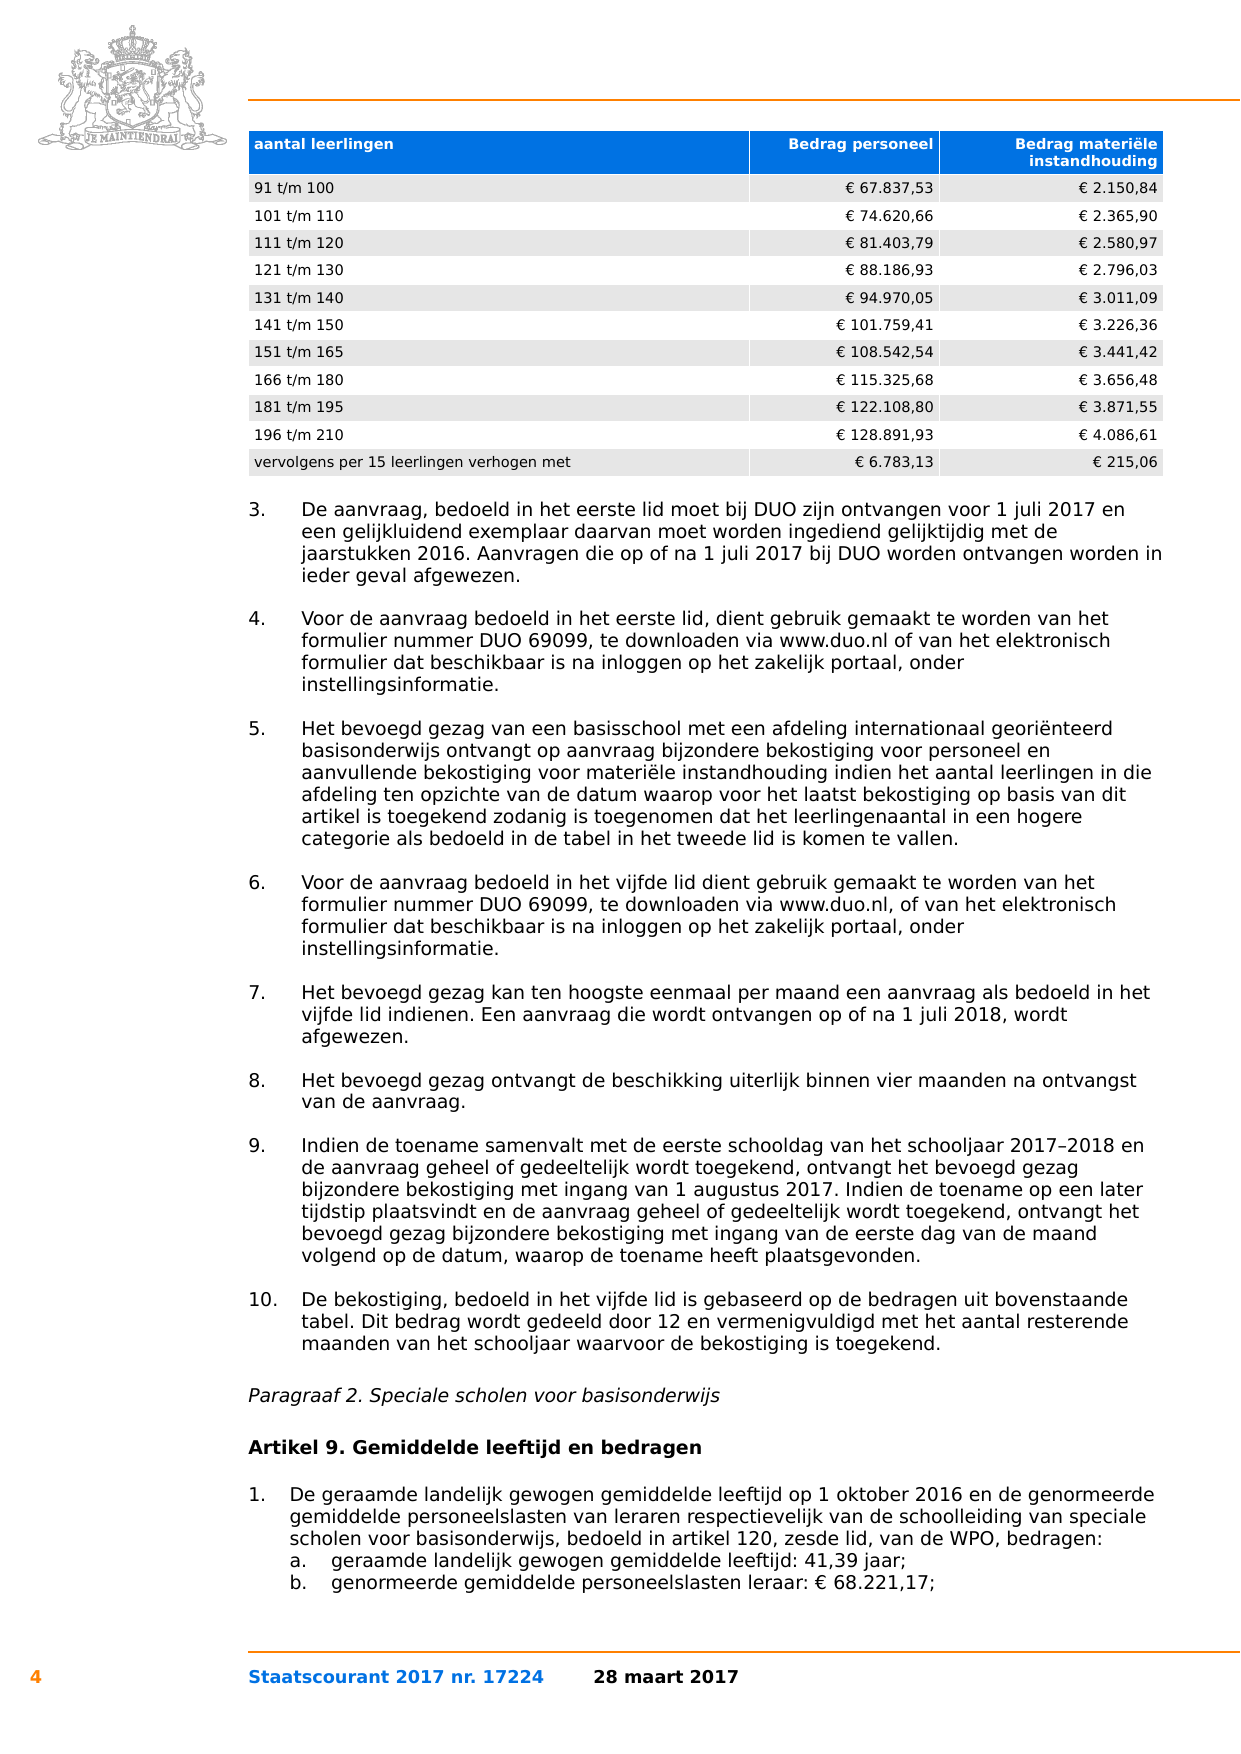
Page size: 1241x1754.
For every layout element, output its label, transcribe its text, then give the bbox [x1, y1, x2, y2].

table_cell € 122.108,80 [750, 395, 939, 421]
table_cell 91 t/m 100 [249, 175, 749, 202]
table_header Bedrag materiële instandhouding [940, 131, 1163, 174]
table_header aantal leerlingen [249, 131, 749, 174]
text 6. Voor de aanvraag bedoeld in het vijfde lid dient gebruik gemaakt te worden van het formulier nummer DUO 69099, te downloaden via www.duo.nl, of van het elektronisch formulier dat beschikbaar is na inloggen op het zakelijk portaal, onder instellingsinformatie. [248, 872, 1163, 960]
table_cell € 67.837,53 [750, 175, 939, 202]
table_header Bedrag personeel [750, 131, 939, 174]
table_cell € 2.365,90 [940, 203, 1163, 229]
table_cell vervolgens per 15 leerlingen verhogen met [249, 449, 749, 476]
text 1. De geraamde landelijk gewogen gemiddelde leeftijd op 1 oktober 2016 en de genormeerde gemiddelde personeelslasten van leraren respectievelijk van de schoolleiding van speciale scholen voor basisonderwijs, bedoeld in artikel 120, zesde lid, van de WPO, bedragen: [248, 1484, 1163, 1550]
table_cell € 3.011,09 [940, 285, 1163, 311]
table_cell 181 t/m 195 [249, 395, 749, 421]
table_cell € 3.441,42 [940, 340, 1163, 366]
table_cell € 3.656,48 [940, 367, 1163, 393]
text 8. Het bevoegd gezag ontvangt de beschikking uiterlijk binnen vier maanden na ontvangst van de aanvraag. [248, 1069, 1163, 1113]
subtitle Paragraaf 2. Speciale scholen voor basisonderwijs [248, 1385, 1163, 1407]
table_cell 121 t/m 130 [249, 258, 749, 284]
table_cell € 215,06 [940, 449, 1163, 476]
text 9. Indien de toename samenvalt met de eerste schooldag van het schooljaar 2017–2018 en de aanvraag geheel of gedeeltelijk wordt toegekend, ontvangt het bevoegd gezag bijzondere bekostiging met ingang van 1 augustus 2017. Indien de toename op een later tijdstip plaatsvindt en de aanvraag geheel of gedeeltelijk wordt toegekend, ontvangt het bevoegd gezag bijzondere bekostiging met ingang van de eerste dag van de maand volgend op de datum, waarop de toename heeft plaatsgevonden. [248, 1135, 1163, 1267]
text 7. Het bevoegd gezag kan ten hoogste eenmaal per maand een aanvraag als bedoeld in het vijfde lid indienen. Een aanvraag die wordt ontvangen op of na 1 juli 2018, wordt afgewezen. [248, 982, 1163, 1048]
text 10. De bekostiging, bedoeld in het vijfde lid is gebaseerd op de bedragen uit bovenstaande tabel. Dit bedrag wordt gedeeld door 12 en vermenigvuldigd met het aantal resterende maanden van het schooljaar waarvoor de bekostiging is toegekend. [248, 1289, 1163, 1355]
table_cell 196 t/m 210 [249, 422, 749, 448]
text 3. De aanvraag, bedoeld in het eerste lid moet bij DUO zijn ontvangen voor 1 juli 2017 en een gelijkluidend exemplaar daarvan moet worden ingediend gelijktijdig met de jaarstukken 2016. Aanvragen die op of na 1 juli 2017 bij DUO worden ontvangen worden in ieder geval afgewezen. [248, 498, 1163, 586]
table_cell 141 t/m 150 [249, 312, 749, 339]
table_cell € 2.796,03 [940, 258, 1163, 284]
table_cell € 6.783,13 [750, 449, 939, 476]
picture [38, 25, 227, 150]
table_cell € 94.970,05 [750, 285, 939, 311]
table_cell € 115.325,68 [750, 367, 939, 393]
table_cell € 2.580,97 [940, 230, 1163, 256]
text b. genormeerde gemiddelde personeelslasten leraar: € 68.221,17; [289, 1572, 1163, 1594]
text 5. Het bevoegd gezag van een basisschool met een afdeling internationaal georiënteerd basisonderwijs ontvangt op aanvraag bijzondere bekostiging voor personeel en aanvullende bekostiging voor materiële instandhouding indien het aantal leerlingen in die afdeling ten opzichte van de datum waarop voor het laatst bekostiging op basis van dit artikel is toegekend zodanig is toegenomen dat het leerlingenaantal in een hogere categorie als bedoeld in de tabel in het tweede lid is komen te vallen. [248, 718, 1163, 850]
table_cell € 74.620,66 [750, 203, 939, 229]
table_cell 111 t/m 120 [249, 230, 749, 256]
table_cell € 4.086,61 [940, 422, 1163, 448]
table_cell 131 t/m 140 [249, 285, 749, 311]
table_cell € 3.871,55 [940, 395, 1163, 421]
table_cell € 88.186,93 [750, 258, 939, 284]
table_cell € 3.226,36 [940, 312, 1163, 339]
table_cell 166 t/m 180 [249, 367, 749, 393]
text a. geraamde landelijk gewogen gemiddelde leeftijd: 41,39 jaar; [289, 1550, 1163, 1572]
subtitle Artikel 9. Gemiddelde leeftijd en bedragen [248, 1437, 1163, 1459]
table_cell 101 t/m 110 [249, 203, 749, 229]
text 4. Voor de aanvraag bedoeld in het eerste lid, dient gebruik gemaakt te worden van het formulier nummer DUO 69099, te downloaden via www.duo.nl of van het elektronisch formulier dat beschikbaar is na inloggen op het zakelijk portaal, onder instellingsinformatie. [248, 608, 1163, 696]
table_cell € 81.403,79 [750, 230, 939, 256]
table_cell € 108.542,54 [750, 340, 939, 366]
table_cell 151 t/m 165 [249, 340, 749, 366]
table_cell € 2.150,84 [940, 175, 1163, 202]
table_cell € 128.891,93 [750, 422, 939, 448]
table_cell € 101.759,41 [750, 312, 939, 339]
